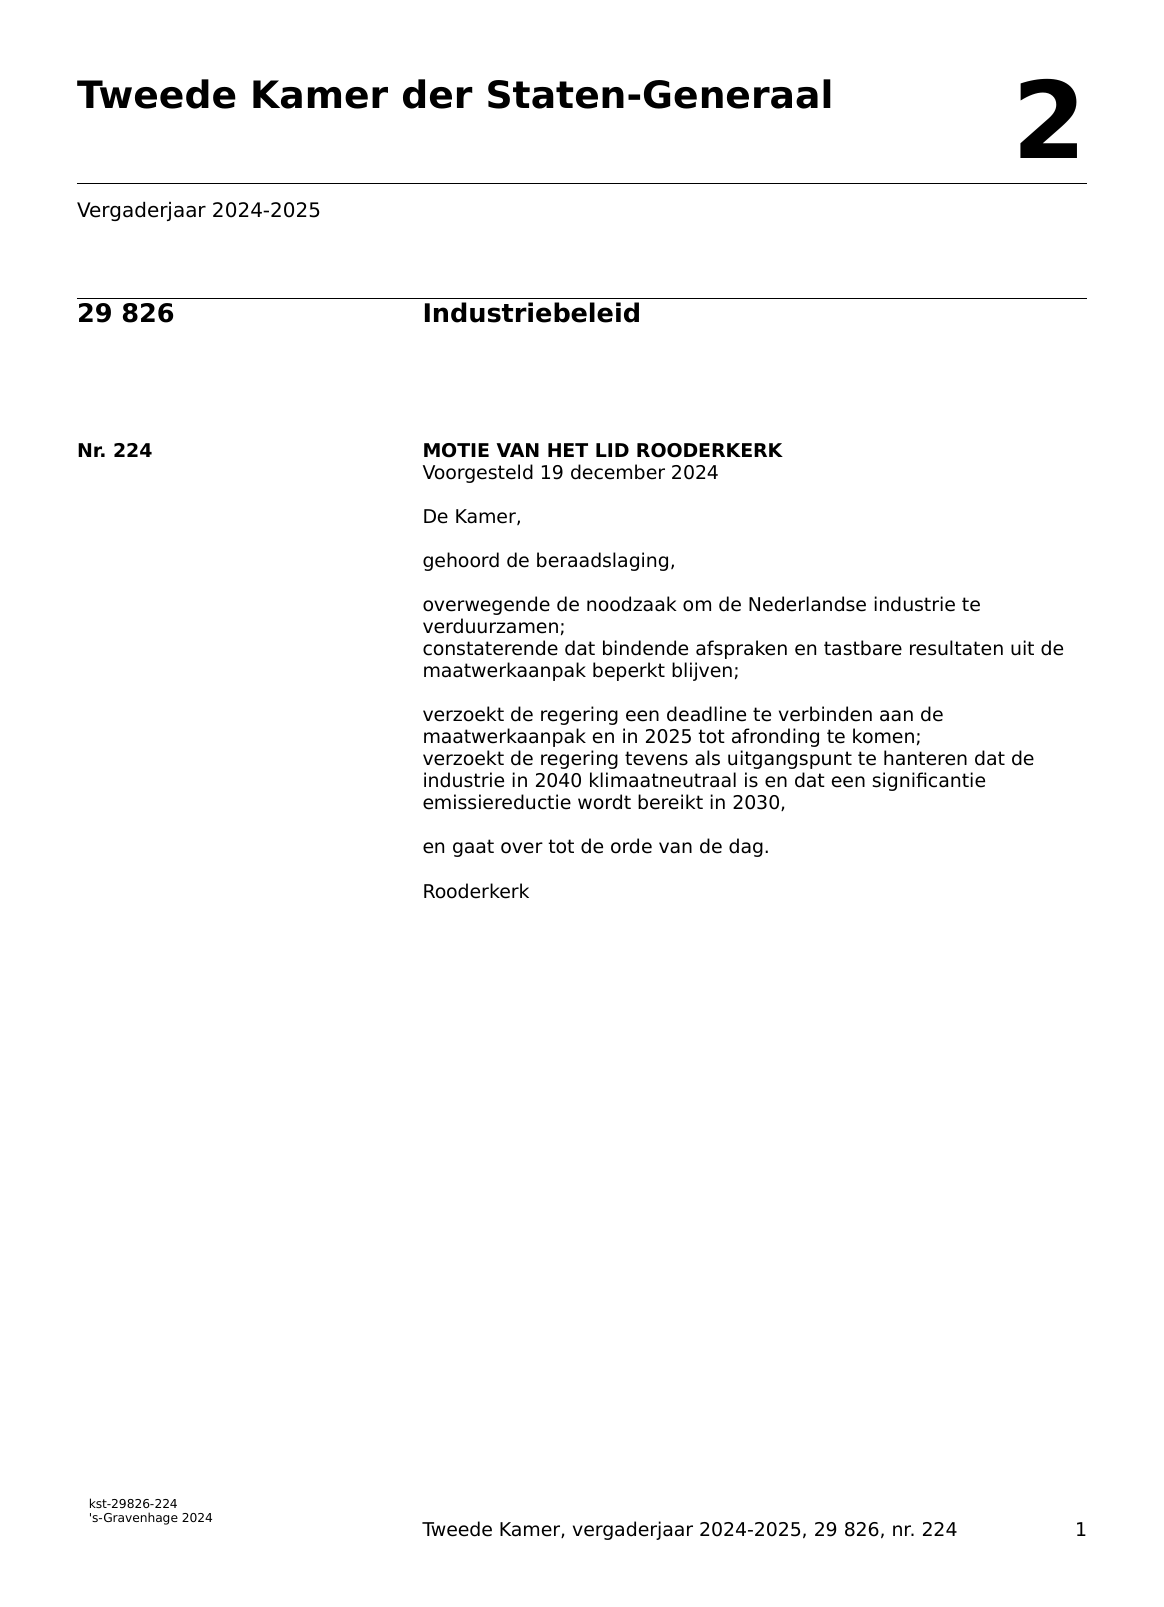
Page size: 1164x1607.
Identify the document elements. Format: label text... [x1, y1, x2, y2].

text 's-Gravenhage 2024 [88, 1511, 323, 1525]
text en gaat over tot de orde van de dag. [422, 836, 1087, 858]
subtitle Nr. 224 MOTIE VAN HET LID ROODERKERK [77, 440, 1087, 462]
text kst-29826-224 [88, 1497, 323, 1511]
text De Kamer, [422, 506, 1087, 528]
text constaterende dat bindende afspraken en tastbare resultaten uit de maatwerkaanpak beperkt blijven; [422, 638, 1087, 682]
text Rooderkerk [422, 881, 1087, 902]
text Voorgesteld 19 december 2024 [422, 462, 1087, 484]
text gehoord de beraadslaging, [422, 550, 1087, 572]
text verzoekt de regering tevens als uitgangspunt te hanteren dat de industrie in 2040 klimaatneutraal is en dat een significantie emissiereductie wordt bereikt in 2030, [422, 748, 1087, 814]
table_cell Vergaderjaar 2024-2025 [77, 184, 1087, 298]
subtitle 29 826 Industriebeleid [77, 299, 1087, 329]
text overwegende de noodzaak om de Nederlandse industrie te verduurzamen; [422, 594, 1087, 638]
table_header 2 [886, 59, 1087, 183]
text verzoekt de regering een deadline te verbinden aan de maatwerkaanpak en in 2025 tot afronding te komen; [422, 704, 1087, 748]
table_header Tweede Kamer der Staten-Generaal [77, 59, 886, 183]
